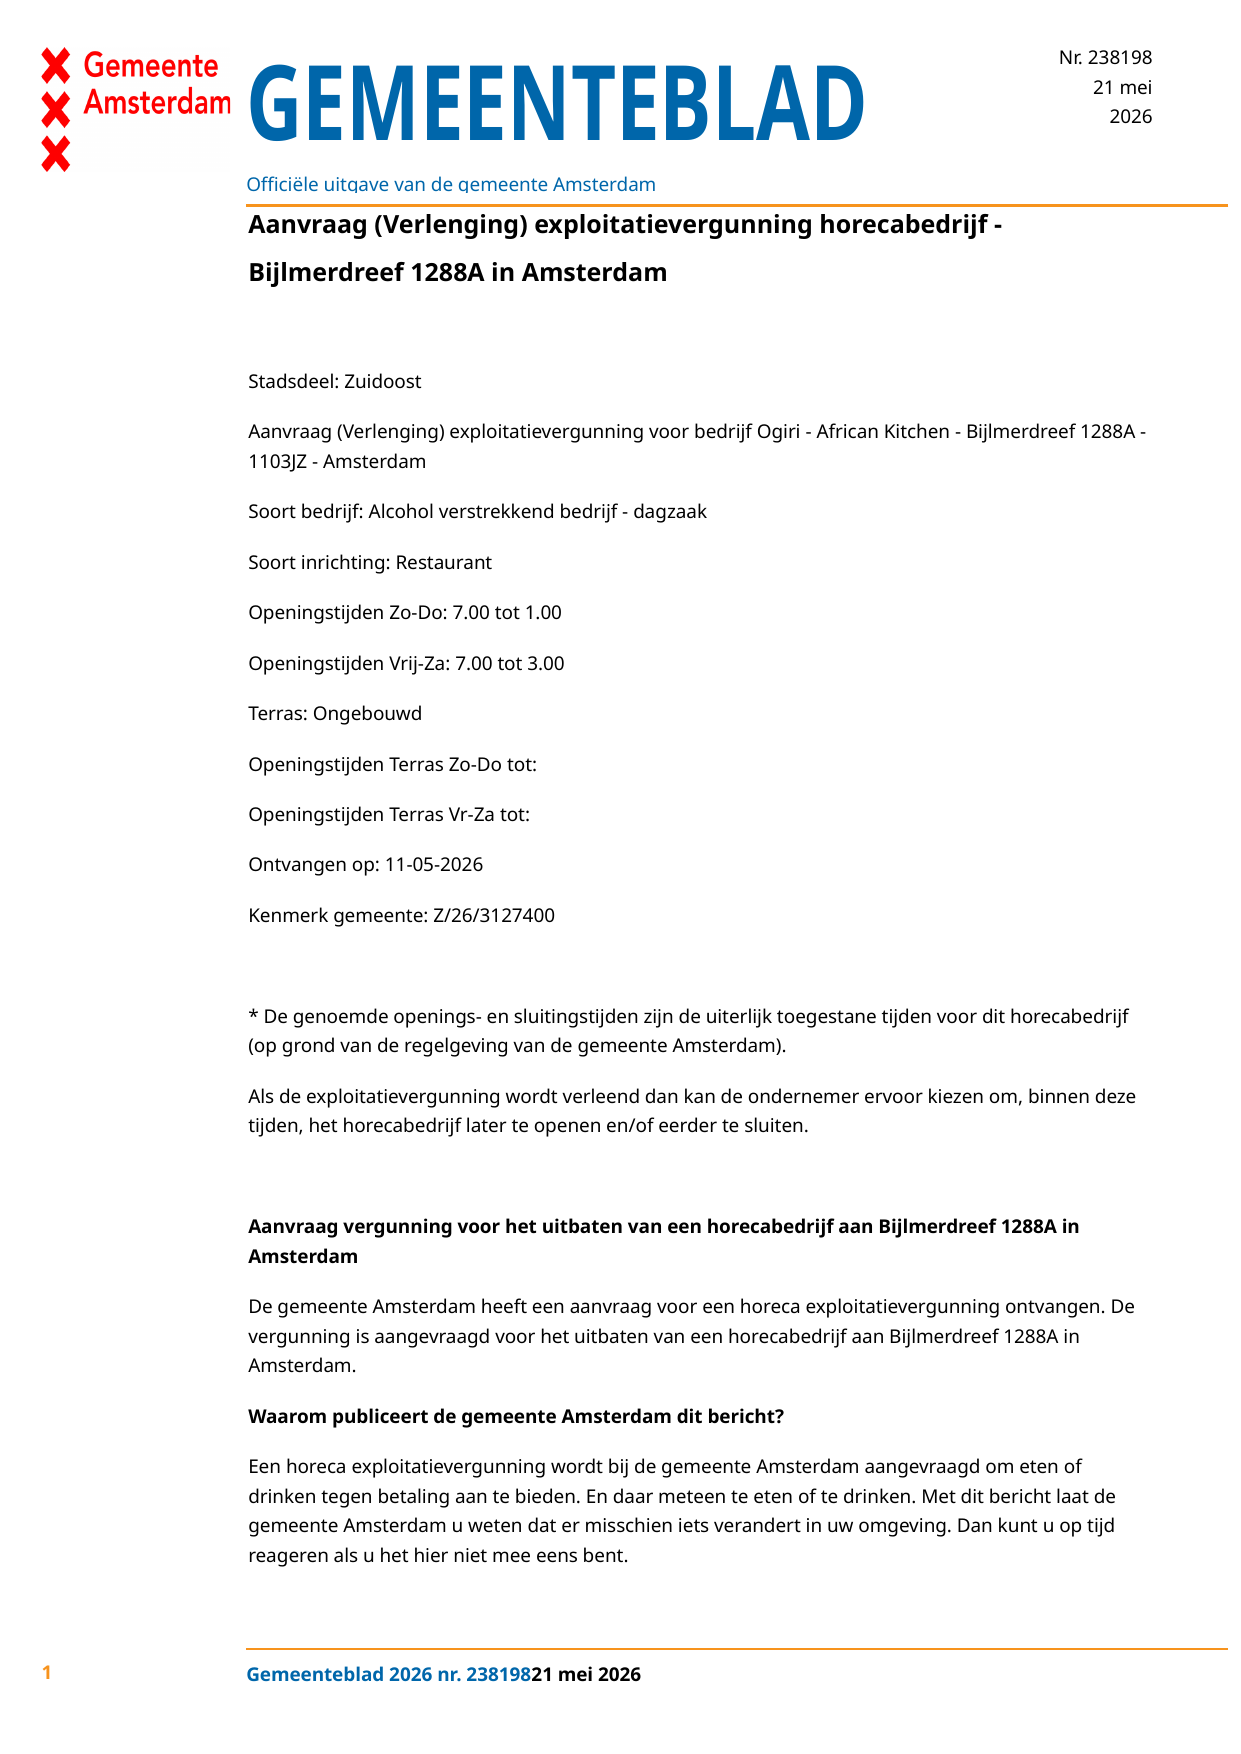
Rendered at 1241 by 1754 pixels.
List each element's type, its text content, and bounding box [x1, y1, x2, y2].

text Aanvraag (Verlenging) exploitatievergunning horecabedrijf - Bijlmerdreef 1288A in Amsterdam [248, 207, 1152, 288]
text Kenmerk gemeente: Z/26/3127400 [248, 902, 1152, 928]
text * De genoemde openings- en sluitingstijden zijn de uiterlijk toegestane tijden voor dit horecabedrijf (op grond van de regelgeving van de gemeente Amsterdam). [248, 1003, 1152, 1058]
text Waarom publiceert de gemeente Amsterdam dit bericht? [248, 1403, 1152, 1429]
text Terras: Ongebouwd [248, 700, 1152, 726]
text Openingstijden Zo-Do: 7.00 tot 1.00 [248, 599, 1152, 625]
text Soort bedrijf: Alcohol verstrekkend bedrijf - dagzaak [248, 499, 1152, 524]
text Als de exploitatievergunning wordt verleend dan kan de ondernemer ervoor kiezen om, binnen deze tijden, het horecabedrijf later te openen en/of eerder te sluiten. [248, 1083, 1152, 1138]
text Openingstijden Terras Zo-Do tot: [248, 751, 1152, 777]
text Openingstijden Vrij-Za: 7.00 tot 3.00 [248, 650, 1152, 676]
text Aanvraag vergunning voor het uitbaten van een horecabedrijf aan Bijlmerdreef 1288A in Amsterdam [248, 1213, 1152, 1269]
text Openingstijden Terras Vr-Za tot: [248, 801, 1152, 827]
text De gemeente Amsterdam heeft een aanvraag voor een horeca exploitatievergunning ontvangen. De vergunning is aangevraagd voor het uitbaten van een horecabedrijf aan Bijlmerdreef 1288A in Amsterdam. [248, 1293, 1152, 1378]
picture [41, 47, 231, 172]
text Stadsdeel: Zuidoost [248, 368, 1152, 394]
text Soort inrichting: Restaurant [248, 549, 1152, 575]
text Een horeca exploitatievergunning wordt bij de gemeente Amsterdam aangevraagd om eten of drinken tegen betaling aan te bieden. En daar meteen te eten of te drinken. Met dit bericht laat de gemeente Amsterdam u weten dat er misschien iets verandert in uw omgeving. Dan kunt u op tijd reageren als u het hier niet mee eens bent. [248, 1453, 1152, 1568]
text Aanvraag (Verlenging) exploitatievergunning voor bedrijf Ogiri - African Kitchen - Bijlmerdreef 1288A - 1103JZ - Amsterdam [248, 419, 1152, 474]
text Ontvangen op: 11-05-2026 [248, 852, 1152, 877]
